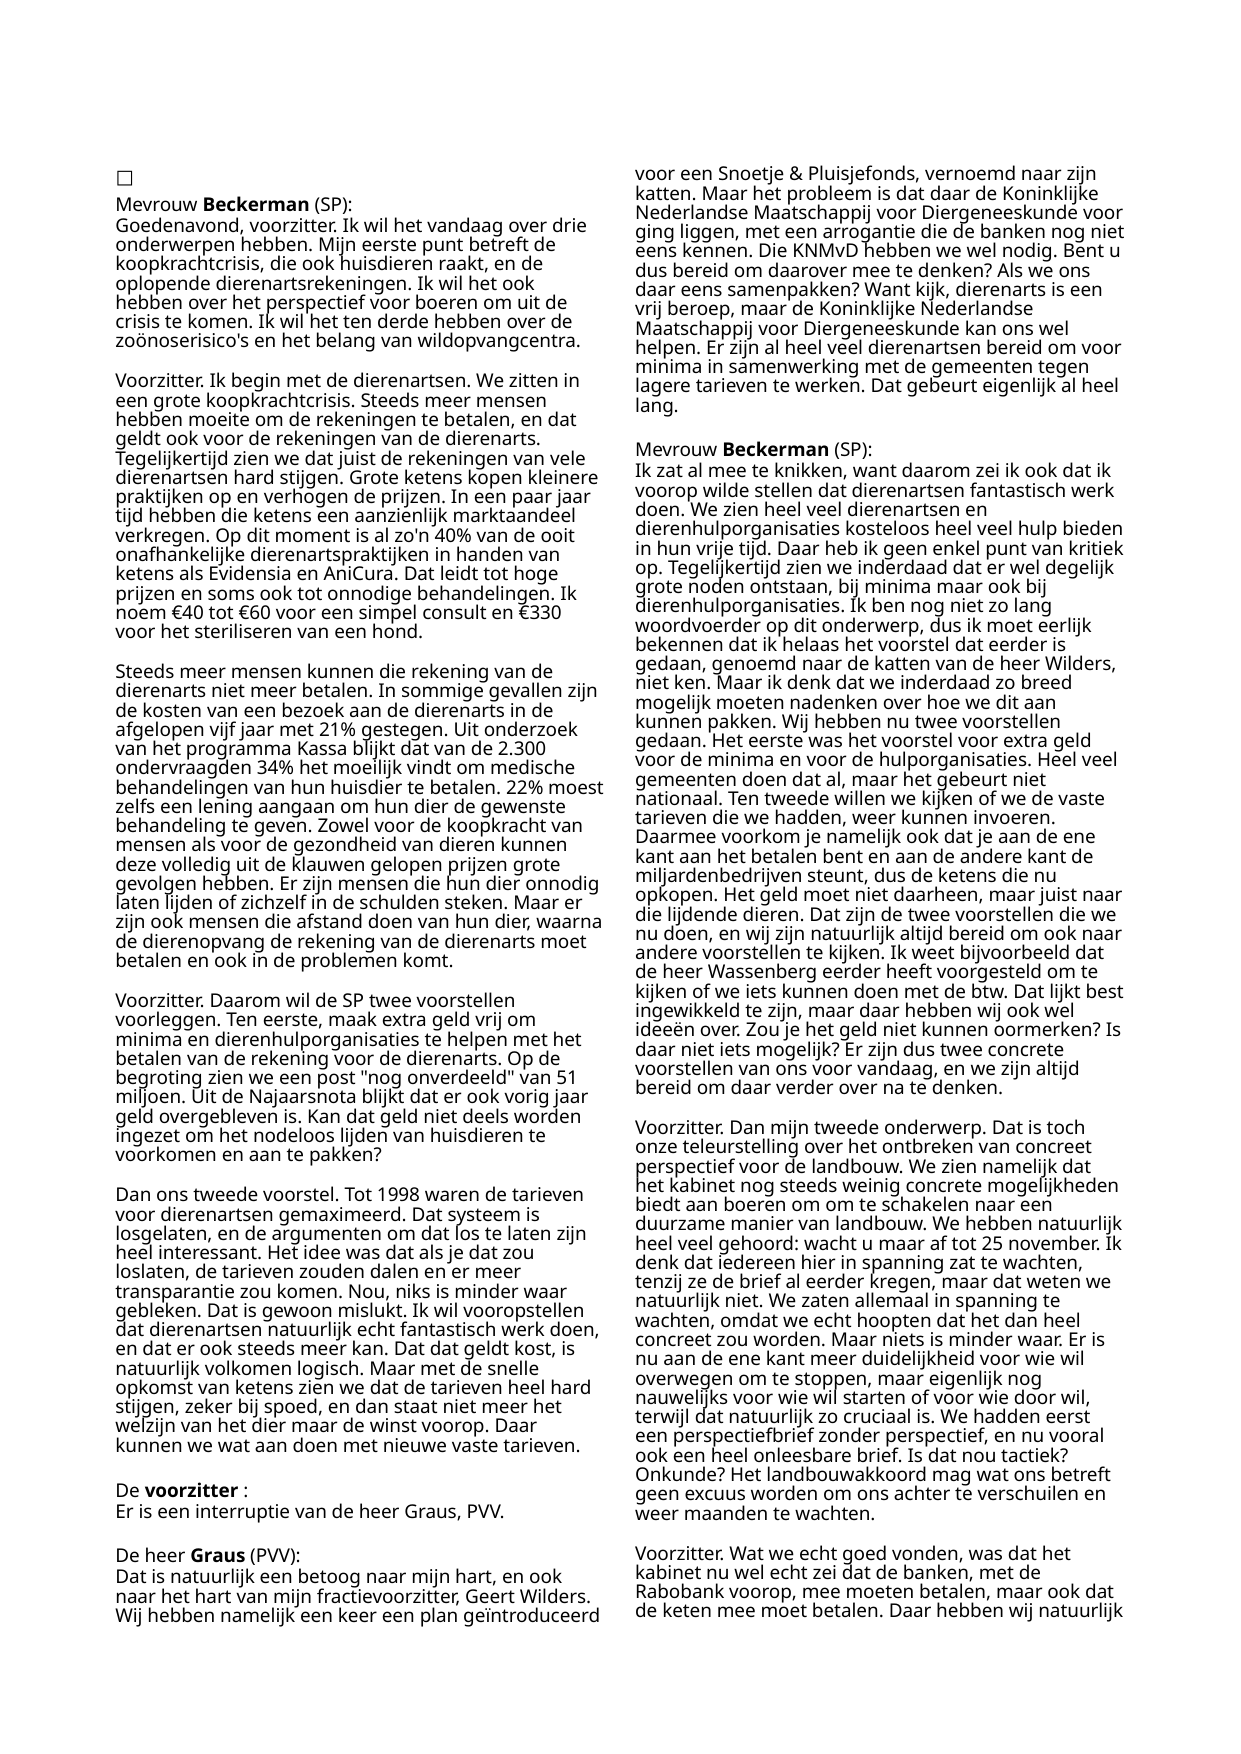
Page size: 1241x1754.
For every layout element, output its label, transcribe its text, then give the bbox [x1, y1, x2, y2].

text Mevrouw Beckerman (SP): [115, 191, 605, 217]
text De voorzitter : [115, 1477, 605, 1503]
text Er is een interruptie van de heer Graus, PVV. [115, 1503, 605, 1522]
text Mevrouw Beckerman (SP): [635, 437, 1125, 462]
text Dan ons tweede voorstel. Tot 1998 waren de tarieven voor dierenartsen gemaximeerd. Dat systeem is losgelaten, en de argumenten om dat los te laten zijn heel interessant. Het idee was dat als je dat zou loslaten, de tarieven zouden dalen en er meer transparantie zou komen. Nou, niks is minder waar gebleken. Dat is gewoon mislukt. Ik wil vooropstellen dat dierenartsen natuurlijk echt fantastisch werk doen, en dat er ook steeds meer kan. Dat dat geldt kost, is natuurlijk volkomen logisch. Maar met de snelle opkomst van ketens zien we dat de tarieven heel hard stijgen, zeker bij spoed, en dan staat niet meer het welzijn van het dier maar de winst voorop. Daar kunnen we wat aan doen met nieuwe vaste tarieven. [115, 1186, 605, 1456]
text Dat is natuurlijk een betoog naar mijn hart, en ook naar het hart van mijn fractievoorzitter, Geert Wilders. Wij hebben namelijk een keer een plan geïntroduceerd [115, 1568, 605, 1626]
text voor een Snoetje & Pluisjefonds, vernoemd naar zijn katten. Maar het probleem is dat daar de Koninklijke Nederlandse Maatschappij voor Diergeneeskunde voor ging liggen, met een arrogantie die de banken nog niet eens kennen. Die KNMvD hebben we wel nodig. Bent u dus bereid om daarover mee te denken? Als we ons daar eens samenpakken? Want kijk, dierenarts is een vrij beroep, maar de Koninklijke Nederlandse Maatschappij voor Diergeneeskunde kan ons wel helpen. Er zijn al heel veel dierenartsen bereid om voor minima in samenwerking met de gemeenten tegen lagere tarieven te werken. Dat gebeurt eigenlijk al heel lang. [635, 165, 1125, 416]
text Goedenavond, voorzitter. Ik wil het vandaag over drie onderwerpen hebben. Mijn eerste punt betreft de koopkrachtcrisis, die ook huisdieren raakt, en de oplopende dierenartsrekeningen. Ik wil het ook hebben over het perspectief voor boeren om uit de crisis te komen. Ik wil het ten derde hebben over de zoönoserisico's en het belang van wildopvangcentra. [115, 217, 605, 352]
text Ik zat al mee te knikken, want daarom zei ik ook dat ik voorop wilde stellen dat dierenartsen fantastisch werk doen. We zien heel veel dierenartsen en dierenhulporganisaties kosteloos heel veel hulp bieden in hun vrije tijd. Daar heb ik geen enkel punt van kritiek op. Tegelijkertijd zien we inderdaad dat er wel degelijk grote noden ontstaan, bij minima maar ook bij dierenhulporganisaties. Ik ben nog niet zo lang woordvoerder op dit onderwerp, dus ik moet eerlijk bekennen dat ik helaas het voorstel dat eerder is gedaan, genoemd naar de katten van de heer Wilders, niet ken. Maar ik denk dat we inderdaad zo breed mogelijk moeten nadenken over hoe we dit aan kunnen pakken. Wij hebben nu twee voorstellen gedaan. Het eerste was het voorstel voor extra geld voor de minima en voor de hulporganisaties. Heel veel gemeenten doen dat al, maar het gebeurt niet nationaal. Ten tweede willen we kijken of we de vaste tarieven die we hadden, weer kunnen invoeren. Daarmee voorkom je namelijk ook dat je aan de ene kant aan het betalen bent en aan de andere kant de miljardenbedrijven steunt, dus de ketens die nu opkopen. Het geld moet niet daarheen, maar juist naar die lijdende dieren. Dat zijn de twee voorstellen die we nu doen, en wij zijn natuurlijk altijd bereid om ook naar andere voorstellen te kijken. Ik weet bijvoorbeeld dat de heer Wassenberg eerder heeft voorgesteld om te kijken of we iets kunnen doen met de btw. Dat lijkt best ingewikkeld te zijn, maar daar hebben wij ook wel ideeën over. Zou je het geld niet kunnen oormerken? Is daar niet iets mogelijk? Er zijn dus twee concrete voorstellen van ons voor vandaag, en we zijn altijd bereid om daar verder over na te denken. [635, 462, 1125, 1098]
text Steeds meer mensen kunnen die rekening van de dierenarts niet meer betalen. In sommige gevallen zijn de kosten van een bezoek aan de dierenarts in de afgelopen vijf jaar met 21% gestegen. Uit onderzoek van het programma Kassa blijkt dat van de 2.300 ondervraagden 34% het moeilijk vindt om medische behandelingen van hun huisdier te betalen. 22% moest zelfs een lening aangaan om hun dier de gewenste behandeling te geven. Zowel voor de koopkracht van mensen als voor de gezondheid van dieren kunnen deze volledig uit de klauwen gelopen prijzen grote gevolgen hebben. Er zijn mensen die hun dier onnodig laten lijden of zichzelf in de schulden steken. Maar er zijn ook mensen die afstand doen van hun dier, waarna de dierenopvang de rekening van de dierenarts moet betalen en ook in de problemen komt. [115, 663, 605, 971]
text Voorzitter. Ik begin met de dierenartsen. We zitten in een grote koopkrachtcrisis. Steeds meer mensen hebben moeite om de rekeningen te betalen, en dat geldt ook voor de rekeningen van de dierenarts. Tegelijkertijd zien we dat juist de rekeningen van vele dierenartsen hard stijgen. Grote ketens kopen kleinere praktijken op en verhogen de prijzen. In een paar jaar tijd hebben die ketens een aanzienlijk marktaandeel verkregen. Op dit moment is al zo'n 40% van de ooit onafhankelijke dierenartspraktijken in handen van ketens als Evidensia en AniCura. Dat leidt tot hoge prijzen en soms ook tot onnodige behandelingen. Ik noem €40 tot €60 voor een simpel consult en €330 voor het steriliseren van een hond. [115, 372, 605, 642]
text ⬜ [115, 165, 605, 191]
text Voorzitter. Wat we echt goed vonden, was dat het kabinet nu wel echt zei dat de banken, met de Rabobank voorop, mee moeten betalen, maar ook dat de keten mee moet betalen. Daar hebben wij natuurlijk [635, 1544, 1125, 1622]
text Voorzitter. Daarom wil de SP twee voorstellen voorleggen. Ten eerste, maak extra geld vrij om minima en dierenhulporganisaties te helpen met het betalen van de rekening voor de dierenarts. Op de begroting zien we een post "nog onverdeeld" van 51 miljoen. Uit de Najaarsnota blijkt dat er ook vorig jaar geld overgebleven is. Kan dat geld niet deels worden ingezet om het nodeloos lijden van huisdieren te voorkomen en aan te pakken? [115, 992, 605, 1166]
text De heer Graus (PVV): [115, 1543, 605, 1568]
text Voorzitter. Dan mijn tweede onderwerp. Dat is toch onze teleurstelling over het ontbreken van concreet perspectief voor de landbouw. We zien namelijk dat het kabinet nog steeds weinig concrete mogelijkheden biedt aan boeren om om te schakelen naar een duurzame manier van landbouw. We hebben natuurlijk heel veel gehoord: wacht u maar af tot 25 november. Ik denk dat iedereen hier in spanning zat te wachten, tenzij ze de brief al eerder kregen, maar dat weten we natuurlijk niet. We zaten allemaal in spanning te wachten, omdat we echt hoopten dat het dan heel concreet zou worden. Maar niets is minder waar. Er is nu aan de ene kant meer duidelijkheid voor wie wil overwegen om te stoppen, maar eigenlijk nog nauwelijks voor wie wil starten of voor wie door wil, terwijl dat natuurlijk zo cruciaal is. We hadden eerst een perspectiefbrief zonder perspectief, en nu vooral ook een heel onleesbare brief. Is dat nou tactiek? Onkunde? Het landbouwakkoord mag wat ons betreft geen excuus worden om ons achter te verschuilen en weer maanden te wachten. [635, 1119, 1125, 1524]
